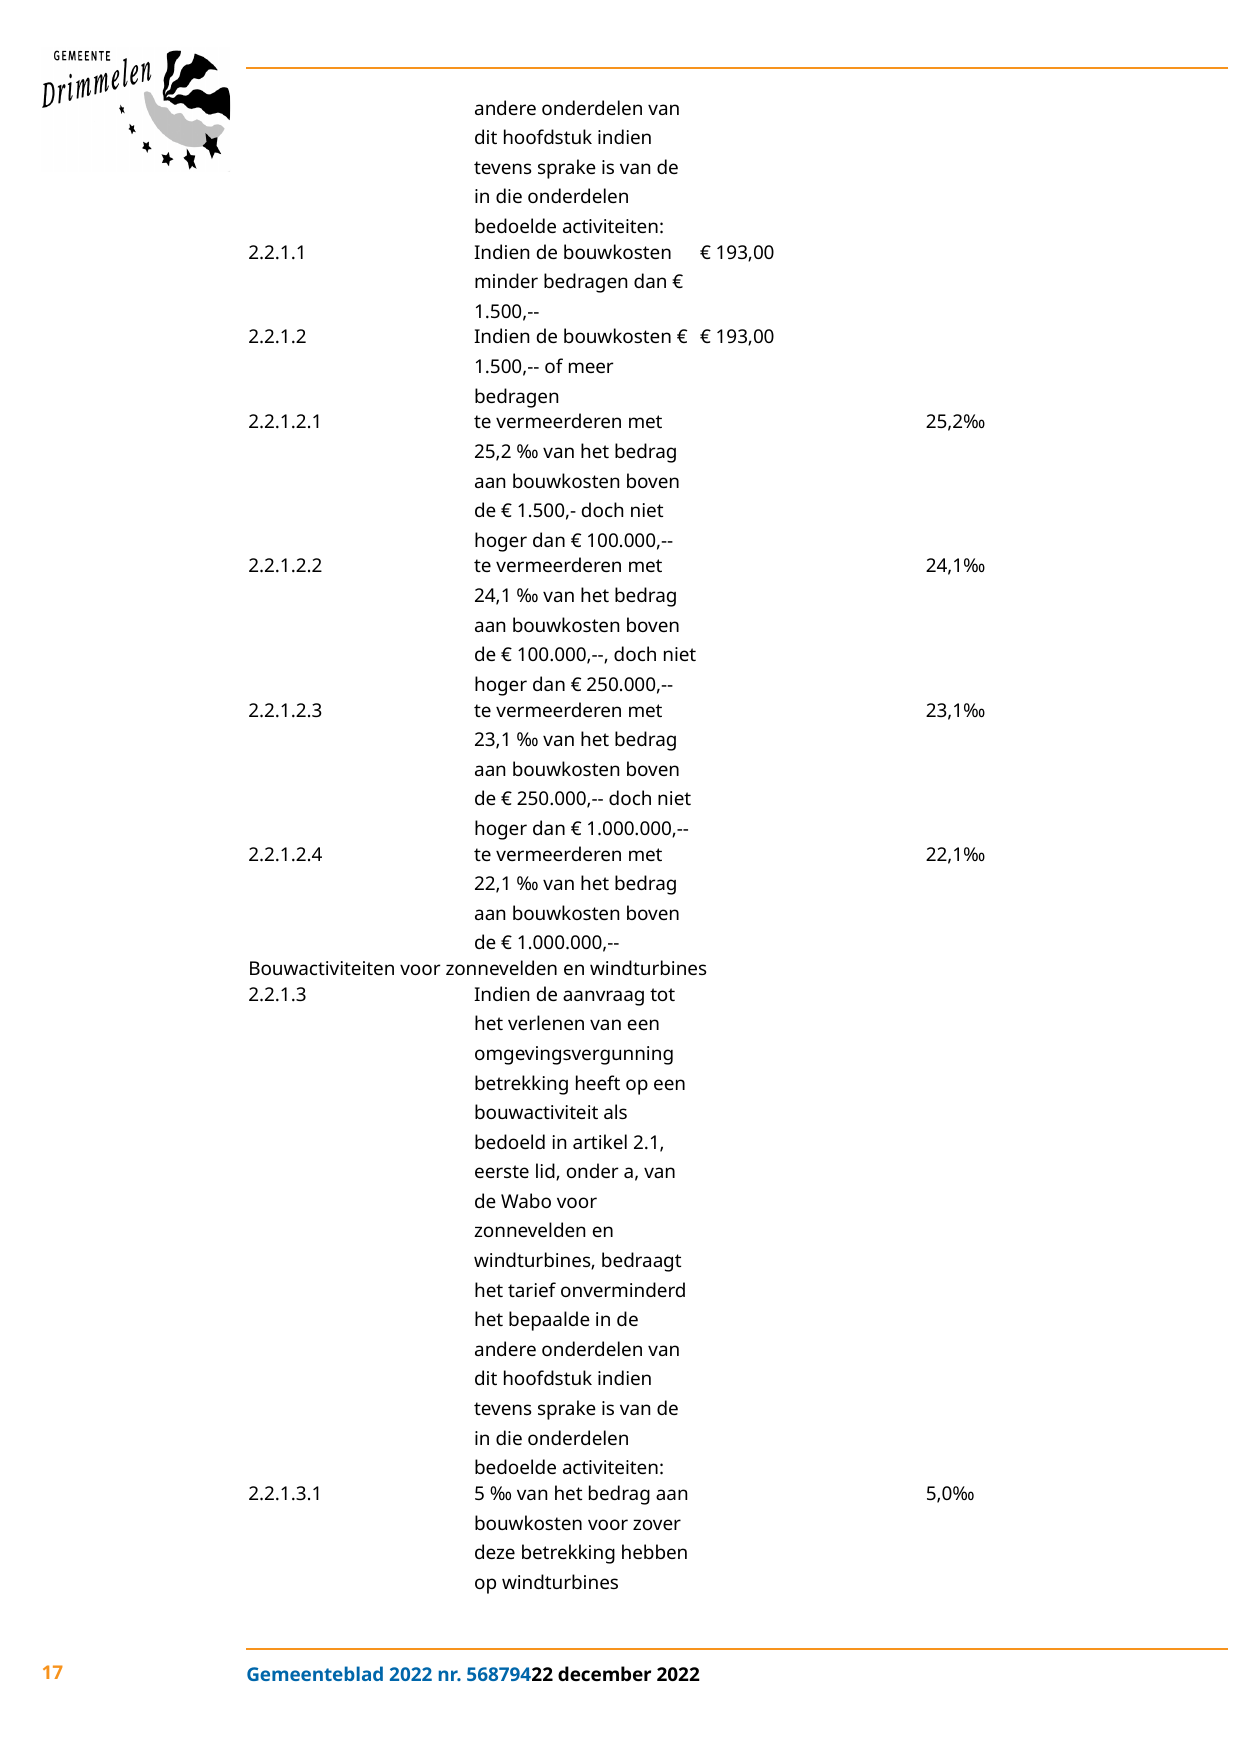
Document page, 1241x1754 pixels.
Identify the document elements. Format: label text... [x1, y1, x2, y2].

table_cell [248, 95, 474, 239]
table_cell 2.2.1.2.4 [248, 841, 474, 955]
table_cell [700, 841, 926, 955]
table_cell [926, 324, 1152, 409]
table_cell [926, 95, 1152, 239]
table_cell [700, 409, 926, 553]
picture [41, 47, 231, 172]
table_cell te vermeerderen met 23,1 ‰ van het bedrag aan bouwkosten boven de € 250.000,-- doch niet hoger dan € 1.000.000,-- [474, 697, 700, 841]
table_cell 24,1‰ [926, 553, 1152, 697]
table_cell [926, 239, 1152, 324]
table_cell te vermeerderen met 22,1 ‰ van het bedrag aan bouwkosten boven de € 1.000.000,-- [474, 841, 700, 955]
table_cell 2.2.1.2 [248, 324, 474, 409]
table_cell € 193,00 [700, 239, 926, 324]
table_cell andere onderdelen van dit hoofdstuk indien tevens sprake is van de in die onderdelen bedoelde activiteiten: [474, 95, 700, 239]
table_cell [700, 981, 926, 1480]
table_cell [700, 1480, 926, 1594]
table_cell [926, 981, 1152, 1480]
table_cell 5 ‰ van het bedrag aan bouwkosten voor zover deze betrekking hebben op windturbines [474, 1480, 700, 1594]
table_cell Indien de bouwkosten minder bedragen dan € 1.500,-- [474, 239, 700, 324]
table_cell Indien de bouwkosten € 1.500,-- of meer bedragen [474, 324, 700, 409]
table_cell Bouwactiviteiten voor zonnevelden en windturbines [248, 955, 926, 981]
table_cell [926, 955, 1152, 981]
table_cell 2.2.1.1 [248, 239, 474, 324]
table_cell € 193,00 [700, 324, 926, 409]
table_cell 2.2.1.3 [248, 981, 474, 1480]
table_cell 2.2.1.3.1 [248, 1480, 474, 1594]
table_cell te vermeerderen met 24,1 ‰ van het bedrag aan bouwkosten boven de € 100.000,--, doch niet hoger dan € 250.000,-- [474, 553, 700, 697]
table_cell 23,1‰ [926, 697, 1152, 841]
table_cell [700, 553, 926, 697]
table_cell [700, 95, 926, 239]
table_cell 2.2.1.2.3 [248, 697, 474, 841]
table_cell 22,1‰ [926, 841, 1152, 955]
table_cell 2.2.1.2.1 [248, 409, 474, 553]
table_cell [700, 697, 926, 841]
table_cell te vermeerderen met 25,2 ‰ van het bedrag aan bouwkosten boven de € 1.500,- doch niet hoger dan € 100.000,-- [474, 409, 700, 553]
table_cell 2.2.1.2.2 [248, 553, 474, 697]
table_cell Indien de aanvraag tot het verlenen van een omgevingsvergunning betrekking heeft op een bouwactiviteit als bedoeld in artikel 2.1, eerste lid, onder a, van de Wabo voor zonnevelden en windturbines, bedraagt het tarief onverminderd het bepaalde in de andere onderdelen van dit hoofdstuk indien tevens sprake is van de in die onderdelen bedoelde activiteiten: [474, 981, 700, 1480]
table_cell 25,2‰ [926, 409, 1152, 553]
table_cell 5,0‰ [926, 1480, 1152, 1594]
